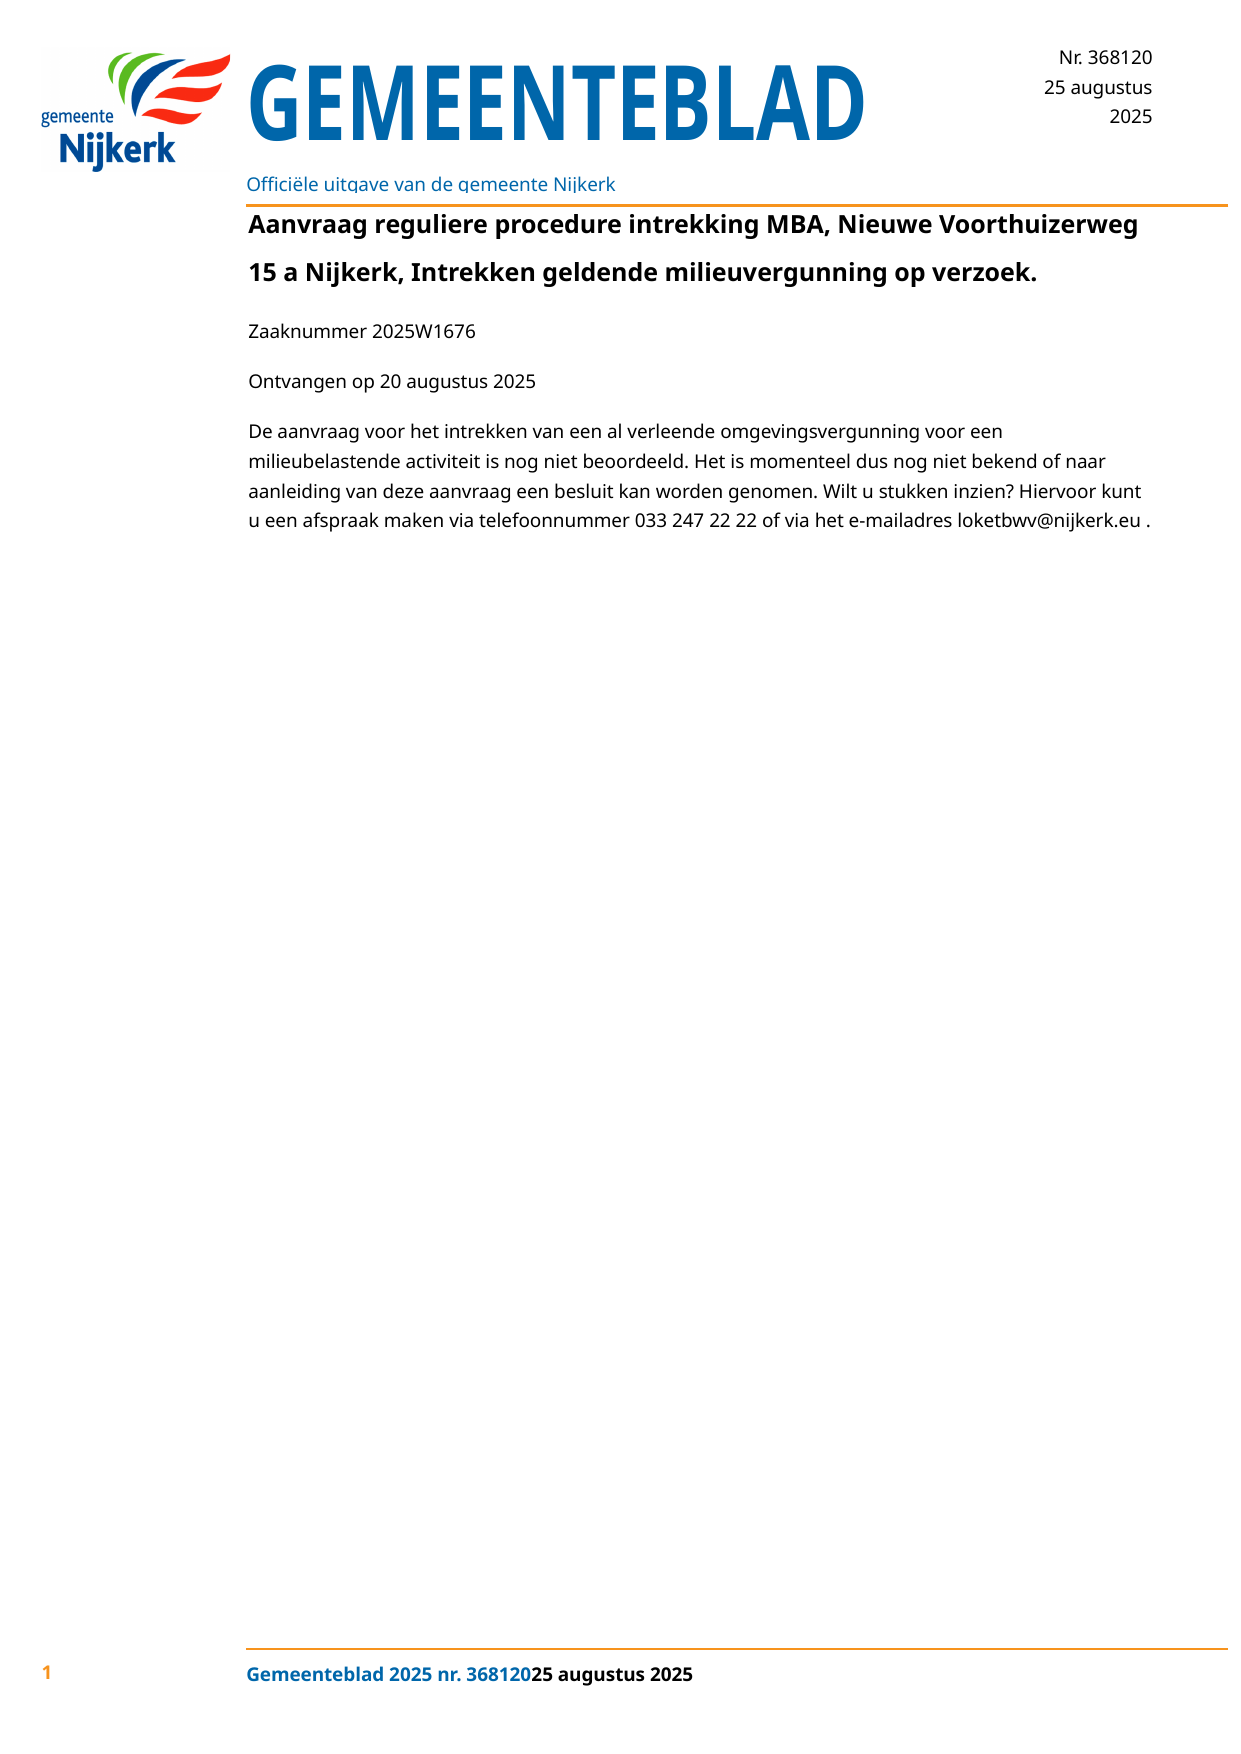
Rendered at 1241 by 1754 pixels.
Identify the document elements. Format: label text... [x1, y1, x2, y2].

text Zaaknummer 2025W1676 [248, 318, 1152, 344]
text Aanvraag reguliere procedure intrekking MBA, Nieuwe Voorthuizerweg 15 a Nijkerk, Intrekken geldende milieuvergunning op verzoek. [248, 207, 1152, 288]
picture [41, 47, 231, 172]
text Ontvangen op 20 augustus 2025 [248, 368, 1152, 394]
text De aanvraag voor het intrekken van een al verleende omgevingsvergunning voor een milieubelastende activiteit is nog niet beoordeeld. Het is momenteel dus nog niet bekend of naar aanleiding van deze aanvraag een besluit kan worden genomen. Wilt u stukken inzien? Hiervoor kunt u een afspraak maken via telefoonnummer 033 247 22 22 of via het e-mailadres loketbwv@nijkerk.eu . [248, 419, 1152, 533]
